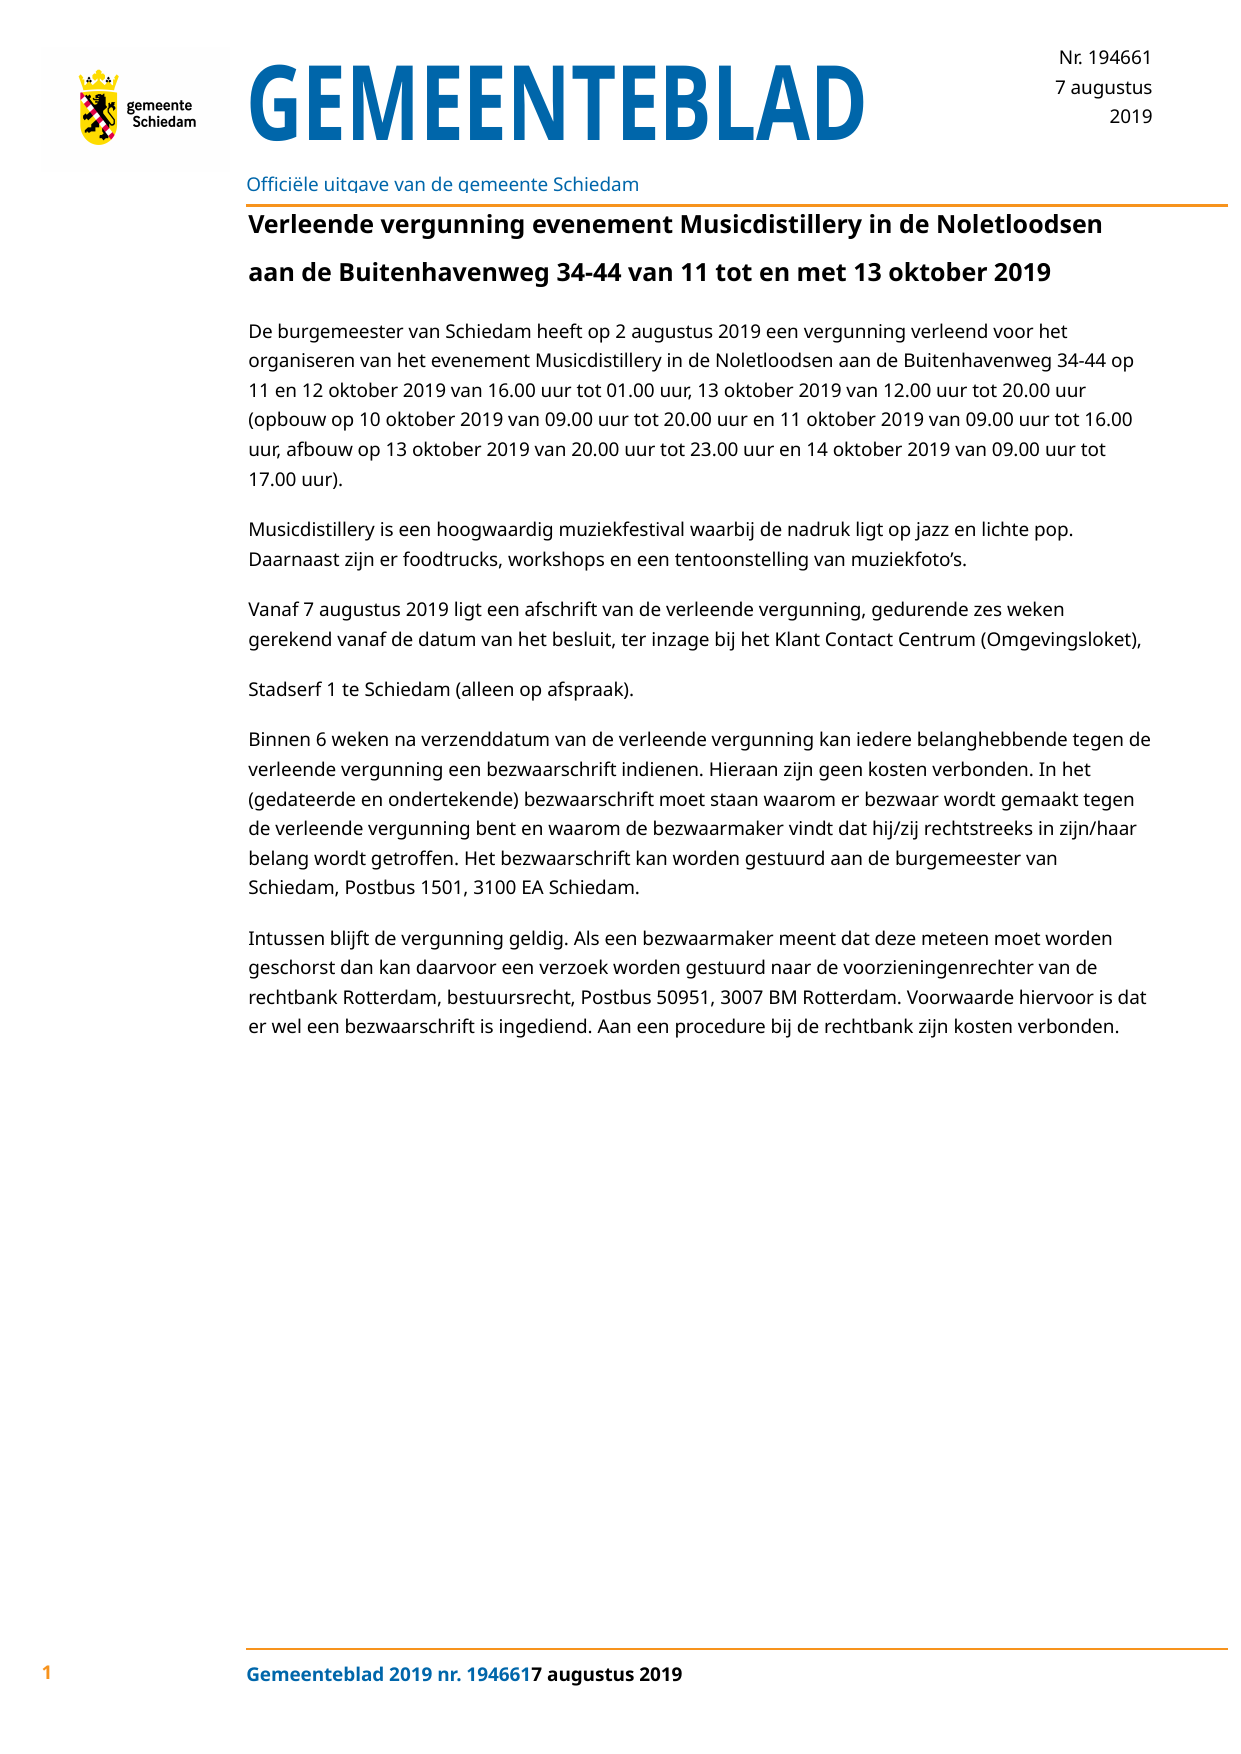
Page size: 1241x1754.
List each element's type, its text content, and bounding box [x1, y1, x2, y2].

text Intussen blijft de vergunning geldig. Als een bezwaarmaker meent dat deze meteen moet worden geschorst dan kan daarvoor een verzoek worden gestuurd naar de voorzieningenrechter van de rechtbank Rotterdam, bestuursrecht, Postbus 50951, 3007 BM Rotterdam. Voorwaarde hiervoor is dat er wel een bezwaarschrift is ingediend. Aan een procedure bij de rechtbank zijn kosten verbonden. [248, 925, 1152, 1039]
text Verleende vergunning evenement Musicdistillery in de Noletloodsen aan de Buitenhavenweg 34-44 van 11 tot en met 13 oktober 2019 [248, 207, 1152, 288]
text Stadserf 1 te Schiedam (alleen op afspraak). [248, 676, 1152, 702]
picture [41, 47, 231, 172]
text Binnen 6 weken na verzenddatum van de verleende vergunning kan iedere belanghebbende tegen de verleende vergunning een bezwaarschrift indienen. Hieraan zijn geen kosten verbonden. In het (gedateerde en ondertekende) bezwaarschrift moet staan waarom er bezwaar wordt gemaakt tegen de verleende vergunning bent en waarom de bezwaarmaker vindt dat hij/zij rechtstreeks in zijn/haar belang wordt getroffen. Het bezwaarschrift kan worden gestuurd aan de burgemeester van Schiedam, Postbus 1501, 3100 EA Schiedam. [248, 727, 1152, 900]
text Musicdistillery is een hoogwaardig muziekfestival waarbij de nadruk ligt op jazz en lichte pop. Daarnaast zijn er foodtrucks, workshops en een tentoonstelling van muziekfoto’s. [248, 516, 1152, 572]
text Vanaf 7 augustus 2019 ligt een afschrift van de verleende vergunning, gedurende zes weken gerekend vanaf de datum van het besluit, ter inzage bij het Klant Contact Centrum (Omgevingsloket), [248, 596, 1152, 652]
text De burgemeester van Schiedam heeft op 2 augustus 2019 een vergunning verleend voor het organiseren van het evenement Musicdistillery in de Noletloodsen aan de Buitenhavenweg 34-44 op 11 en 12 oktober 2019 van 16.00 uur tot 01.00 uur, 13 oktober 2019 van 12.00 uur tot 20.00 uur (opbouw op 10 oktober 2019 van 09.00 uur tot 20.00 uur en 11 oktober 2019 van 09.00 uur tot 16.00 uur, afbouw op 13 oktober 2019 van 20.00 uur tot 23.00 uur en 14 oktober 2019 van 09.00 uur tot 17.00 uur). [248, 318, 1152, 492]
